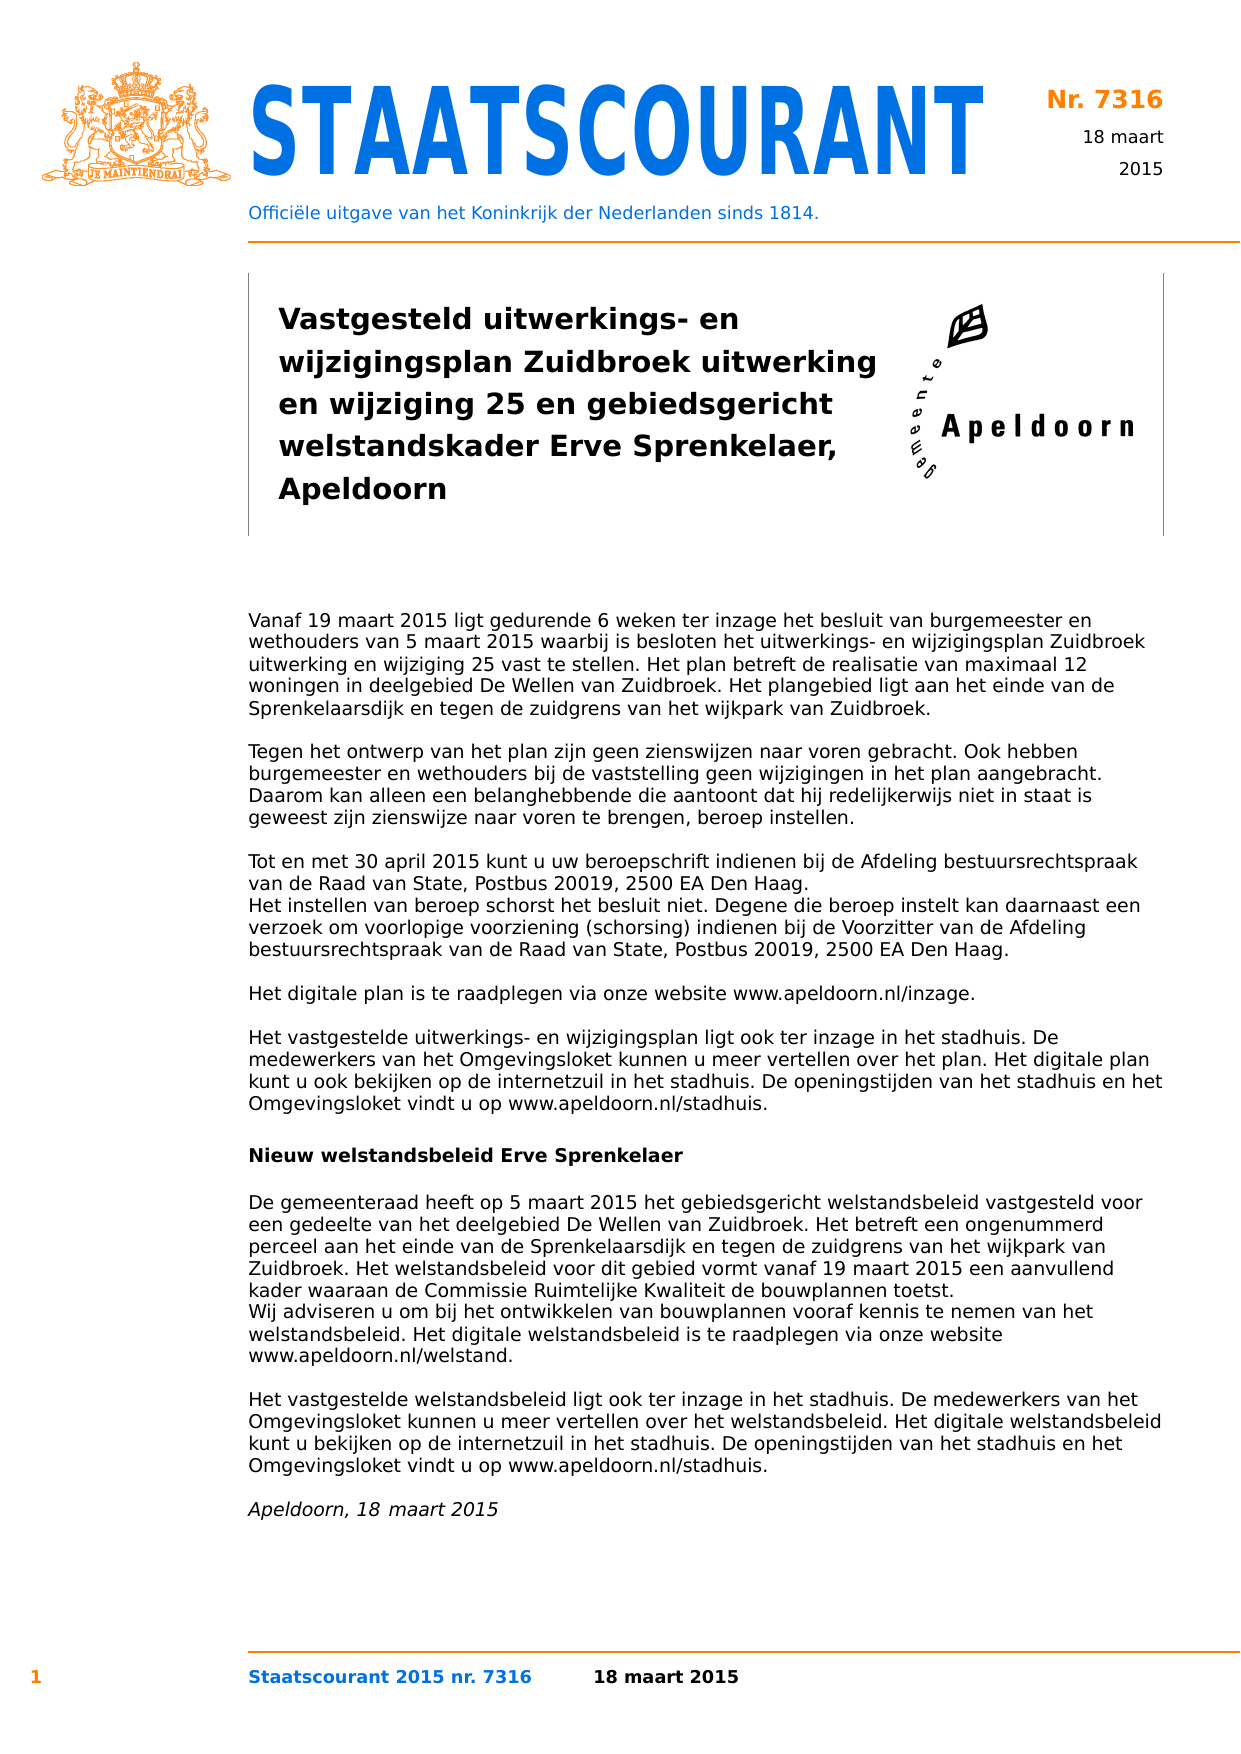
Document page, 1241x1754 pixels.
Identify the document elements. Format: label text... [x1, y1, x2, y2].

text De gemeenteraad heeft op 5 maart 2015 het gebiedsgericht welstandsbeleid vastgesteld voor een gedeelte van het deelgebied De Wellen van Zuidbroek. Het betreft een ongenummerd perceel aan het einde van de Sprenkelaarsdijk en tegen de zuidgrens van het wijkpark van Zuidbroek. Het welstandsbeleid voor dit gebied vormt vanaf 19 maart 2015 een aanvullend kader waaraan de Commissie Ruimtelijke Kwaliteit de bouwplannen toetst. [248, 1192, 1163, 1301]
text Het digitale plan is te raadplegen via onze website www.apeldoorn.nl/inzage. [248, 983, 1163, 1005]
text Het vastgestelde welstandsbeleid ligt ook ter inzage in het stadhuis. De medewerkers van het Omgevingsloket kunnen u meer vertellen over het welstandsbeleid. Het digitale welstandsbeleid kunt u bekijken op de internetzuil in het stadhuis. De openingstijden van het stadhuis en het Omgevingsloket vindt u op www.apeldoorn.nl/stadhuis. [248, 1389, 1163, 1477]
text Het vastgestelde uitwerkings- en wijzigingsplan ligt ook ter inzage in het stadhuis. De medewerkers van het Omgevingsloket kunnen u meer vertellen over het plan. Het digitale plan kunt u ook bekijken op de internetzuil in het stadhuis. De openingstijden van het stadhuis en het Omgevingsloket vindt u op www.apeldoorn.nl/stadhuis. [248, 1027, 1163, 1114]
table_cell 18 maart [998, 121, 1240, 153]
table_header STAATSCOURANT [248, 62, 998, 203]
text Wij adviseren u om bij het ontwikkelen van bouwplannen vooraf kennis te nemen van het welstandsbeleid. Het digitale welstandsbeleid is te raadplegen via onze website www.apeldoorn.nl/welstand. [248, 1301, 1163, 1367]
text Het instellen van beroep schorst het besluit niet. Degene die beroep instelt kan daarnaast een verzoek om voorlopige voorziening (schorsing) indienen bij de Voorzitter van de Afdeling bestuursrechtspraak van de Raad van State, Postbus 20019, 2500 EA Den Haag. [248, 895, 1163, 961]
table_cell Officiële uitgave van het Koninkrijk der Nederlanden sinds 1814. [248, 203, 1240, 241]
text Tot en met 30 april 2015 kunt u uw beroepschrift indienen bij de Afdeling bestuursrechtspraak van de Raad van State, Postbus 20019, 2500 EA Den Haag. [248, 851, 1163, 895]
table_header [25, 62, 248, 241]
table_cell 2015 [998, 153, 1240, 203]
picture [41, 62, 231, 186]
text Apeldoorn, 18 maart 2015 [248, 1499, 1163, 1521]
table_header Nr. 7316 [998, 62, 1240, 121]
picture [909, 302, 1134, 480]
text Tegen het ontwerp van het plan zijn geen zienswijzen naar voren gebracht. Ook hebben burgemeester en wethouders bij de vaststelling geen wijzigingen in het plan aangebracht. Daarom kan alleen een belanghebbende die aantoont dat hij redelijkerwijs niet in staat is geweest zijn zienswijze naar voren te brengen, beroep instellen. [248, 741, 1163, 829]
subtitle Vastgesteld uitwerkings- en wijzigingsplan Zuidbroek uitwerking en wijziging 25 en gebiedsgericht welstandskader Erve Sprenkelaer, Apeldoorn [249, 273, 1163, 536]
subtitle Nieuw welstandsbeleid Erve Sprenkelaer [248, 1144, 1163, 1167]
text Vanaf 19 maart 2015 ligt gedurende 6 weken ter inzage het besluit van burgemeester en wethouders van 5 maart 2015 waarbij is besloten het uitwerkings- en wijzigingsplan Zuidbroek uitwerking en wijziging 25 vast te stellen. Het plan betreft de realisatie van maximaal 12 woningen in deelgebied De Wellen van Zuidbroek. Het plangebied ligt aan het einde van de Sprenkelaarsdijk en tegen de zuidgrens van het wijkpark van Zuidbroek. [248, 609, 1163, 719]
